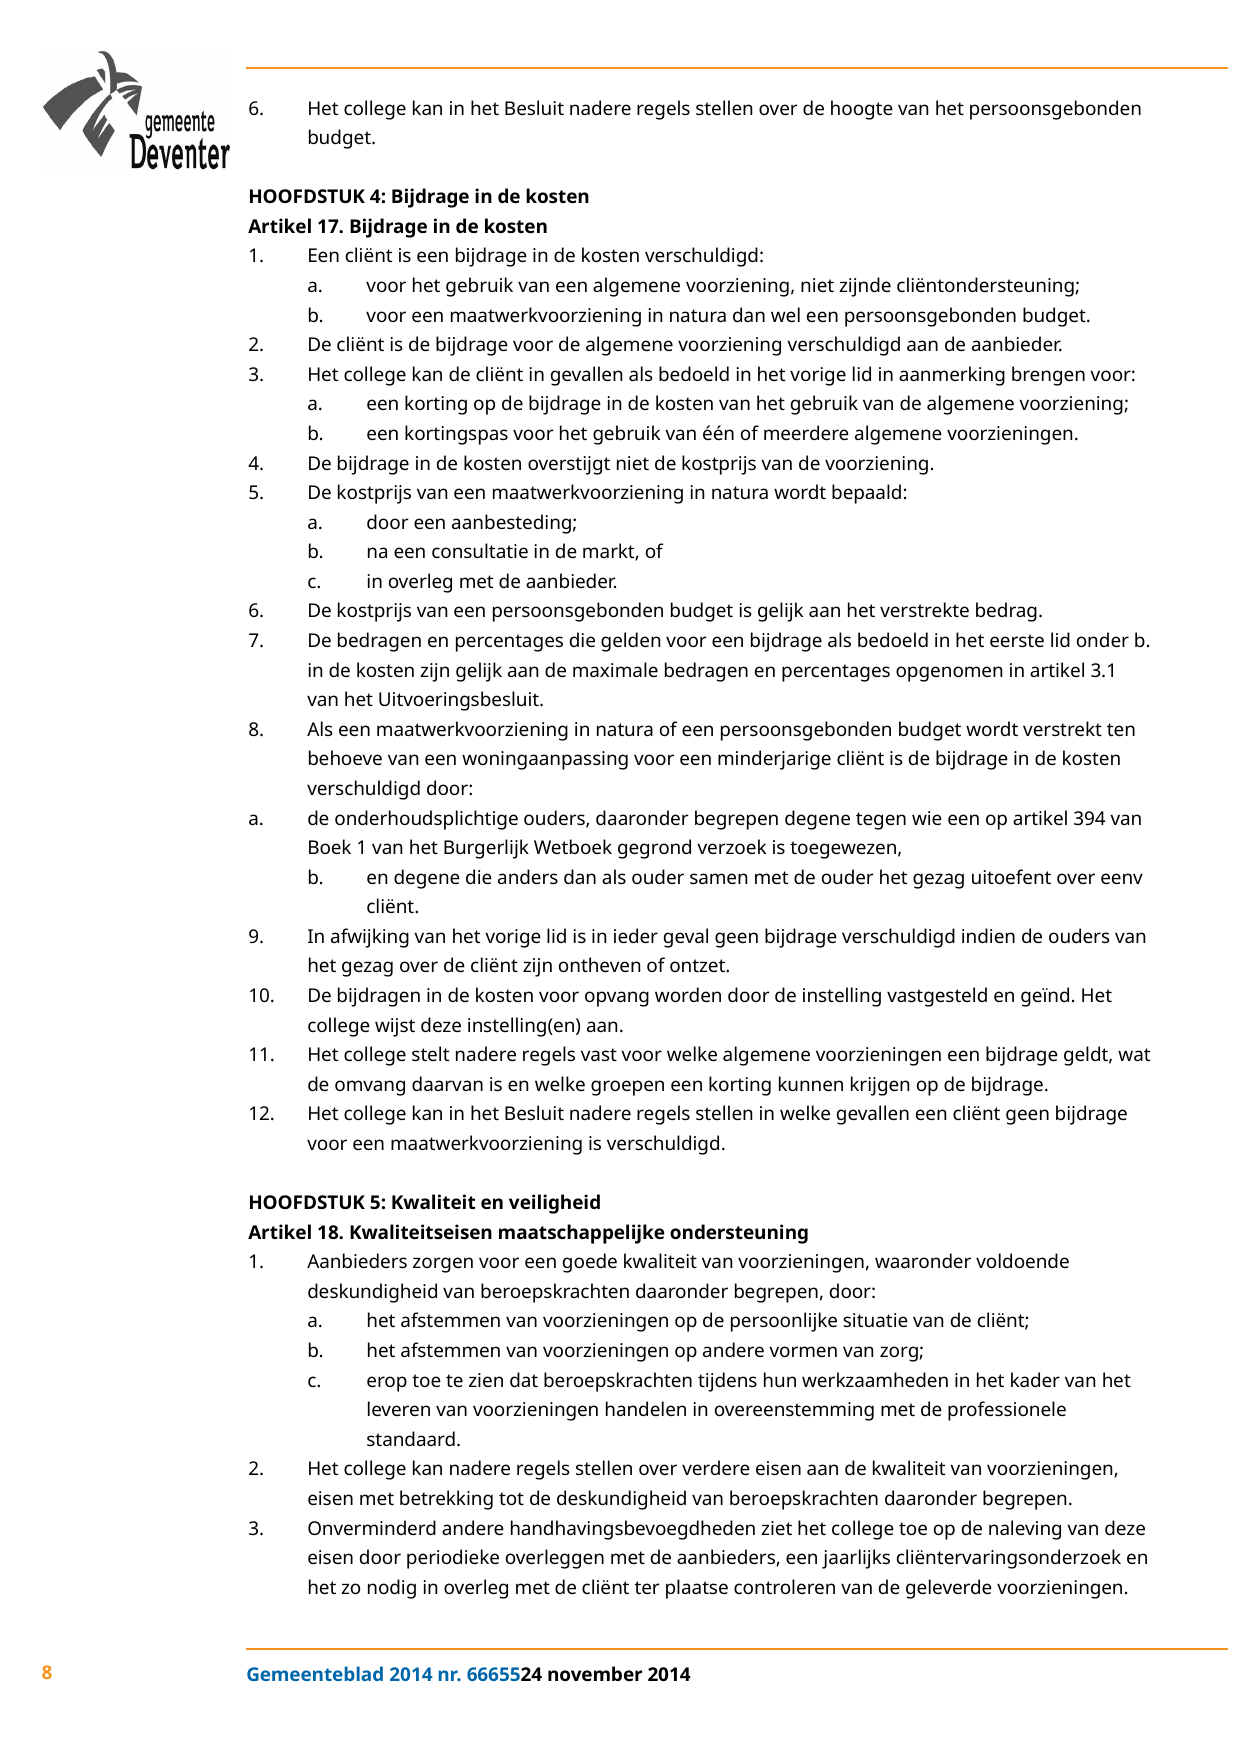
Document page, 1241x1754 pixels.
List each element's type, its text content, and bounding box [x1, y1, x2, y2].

list De cliënt is de bijdrage voor de algemene voorziening verschuldigd aan de aanbieder. [248, 331, 1152, 357]
list voor het gebruik van een algemene voorziening, niet zijnde cliëntondersteuning; [307, 272, 1152, 298]
list Het college kan de cliënt in gevallen als bedoeld in het vorige lid in aanmerking brengen voor: [248, 361, 1152, 387]
list erop toe te zien dat beroepskrachten tijdens hun werkzaamheden in het kader van het leveren van voorzieningen handelen in overeenstemming met de professionele standaard. [307, 1367, 1152, 1452]
text HOOFDSTUK 4: Bijdrage in de kosten [248, 183, 1152, 209]
list het afstemmen van voorzieningen op de persoonlijke situatie van de cliënt; [307, 1308, 1152, 1333]
list een kortingspas voor het gebruik van één of meerdere algemene voorzieningen. [307, 420, 1152, 446]
text Artikel 18. Kwaliteitseisen maatschappelijke ondersteuning [248, 1219, 1152, 1245]
list in overleg met de aanbieder. [307, 568, 1152, 594]
list na een consultatie in de markt, of [307, 538, 1152, 564]
list voor een maatwerkvoorziening in natura dan wel een persoonsgebonden budget. [307, 302, 1152, 328]
list Het college kan in het Besluit nadere regels stellen over de hoogte van het persoonsgebonden budget. [248, 95, 1152, 150]
picture [41, 47, 231, 172]
list door een aanbesteding; [307, 509, 1152, 535]
list De kostprijs van een maatwerkvoorziening in natura wordt bepaald: [248, 479, 1152, 505]
list de onderhoudsplichtige ouders, daaronder begrepen degene tegen wie een op artikel 394 van Boek 1 van het Burgerlijk Wetboek gegrond verzoek is toegewezen, [248, 805, 1152, 860]
list Onverminderd andere handhavingsbevoegdheden ziet het college toe op de naleving van deze eisen door periodieke overleggen met de aanbieders, een jaarlijks cliëntervaringsonderzoek en het zo nodig in overleg met de cliënt ter plaatse controleren van de geleverde voorzieningen. [248, 1515, 1152, 1600]
list Het college stelt nadere regels vast voor welke algemene voorzieningen een bijdrage geldt, wat de omvang daarvan is en welke groepen een korting kunnen krijgen op de bijdrage. [248, 1041, 1152, 1097]
list Aanbieders zorgen voor een goede kwaliteit van voorzieningen, waaronder voldoende deskundigheid van beroepskrachten daaronder begrepen, door: [248, 1248, 1152, 1304]
list Het college kan nadere regels stellen over verdere eisen aan de kwaliteit van voorzieningen, eisen met betrekking tot de deskundigheid van beroepskrachten daaronder begrepen. [248, 1456, 1152, 1511]
list Een cliënt is een bijdrage in de kosten verschuldigd: [248, 243, 1152, 268]
list De bijdrage in de kosten overstijgt niet de kostprijs van de voorziening. [248, 450, 1152, 476]
list Het college kan in het Besluit nadere regels stellen in welke gevallen een cliënt geen bijdrage voor een maatwerkvoorziening is verschuldigd. [248, 1101, 1152, 1156]
list De bedragen en percentages die gelden voor een bijdrage als bedoeld in het eerste lid onder b. in de kosten zijn gelijk aan de maximale bedragen en percentages opgenomen in artikel 3.1 van het Uitvoeringsbesluit. [248, 627, 1152, 712]
list een korting op de bijdrage in de kosten van het gebruik van de algemene voorziening; [307, 391, 1152, 416]
text Artikel 17. Bijdrage in de kosten [248, 213, 1152, 239]
text HOOFDSTUK 5: Kwaliteit en veiligheid [248, 1189, 1152, 1215]
list In afwijking van het vorige lid is in ieder geval geen bijdrage verschuldigd indien de ouders van het gezag over de cliënt zijn ontheven of ontzet. [248, 923, 1152, 978]
list Als een maatwerkvoorziening in natura of een persoonsgebonden budget wordt verstrekt ten behoeve van een woningaanpassing voor een minderjarige cliënt is de bijdrage in de kosten verschuldigd door: [248, 716, 1152, 801]
list het afstemmen van voorzieningen op andere vormen van zorg; [307, 1337, 1152, 1363]
list De bijdragen in de kosten voor opvang worden door de instelling vastgesteld en geïnd. Het college wijst deze instelling(en) aan. [248, 982, 1152, 1038]
list en degene die anders dan als ouder samen met de ouder het gezag uitoefent over eenv cliënt. [307, 864, 1152, 919]
list De kostprijs van een persoonsgebonden budget is gelijk aan het verstrekte bedrag. [248, 598, 1152, 623]
